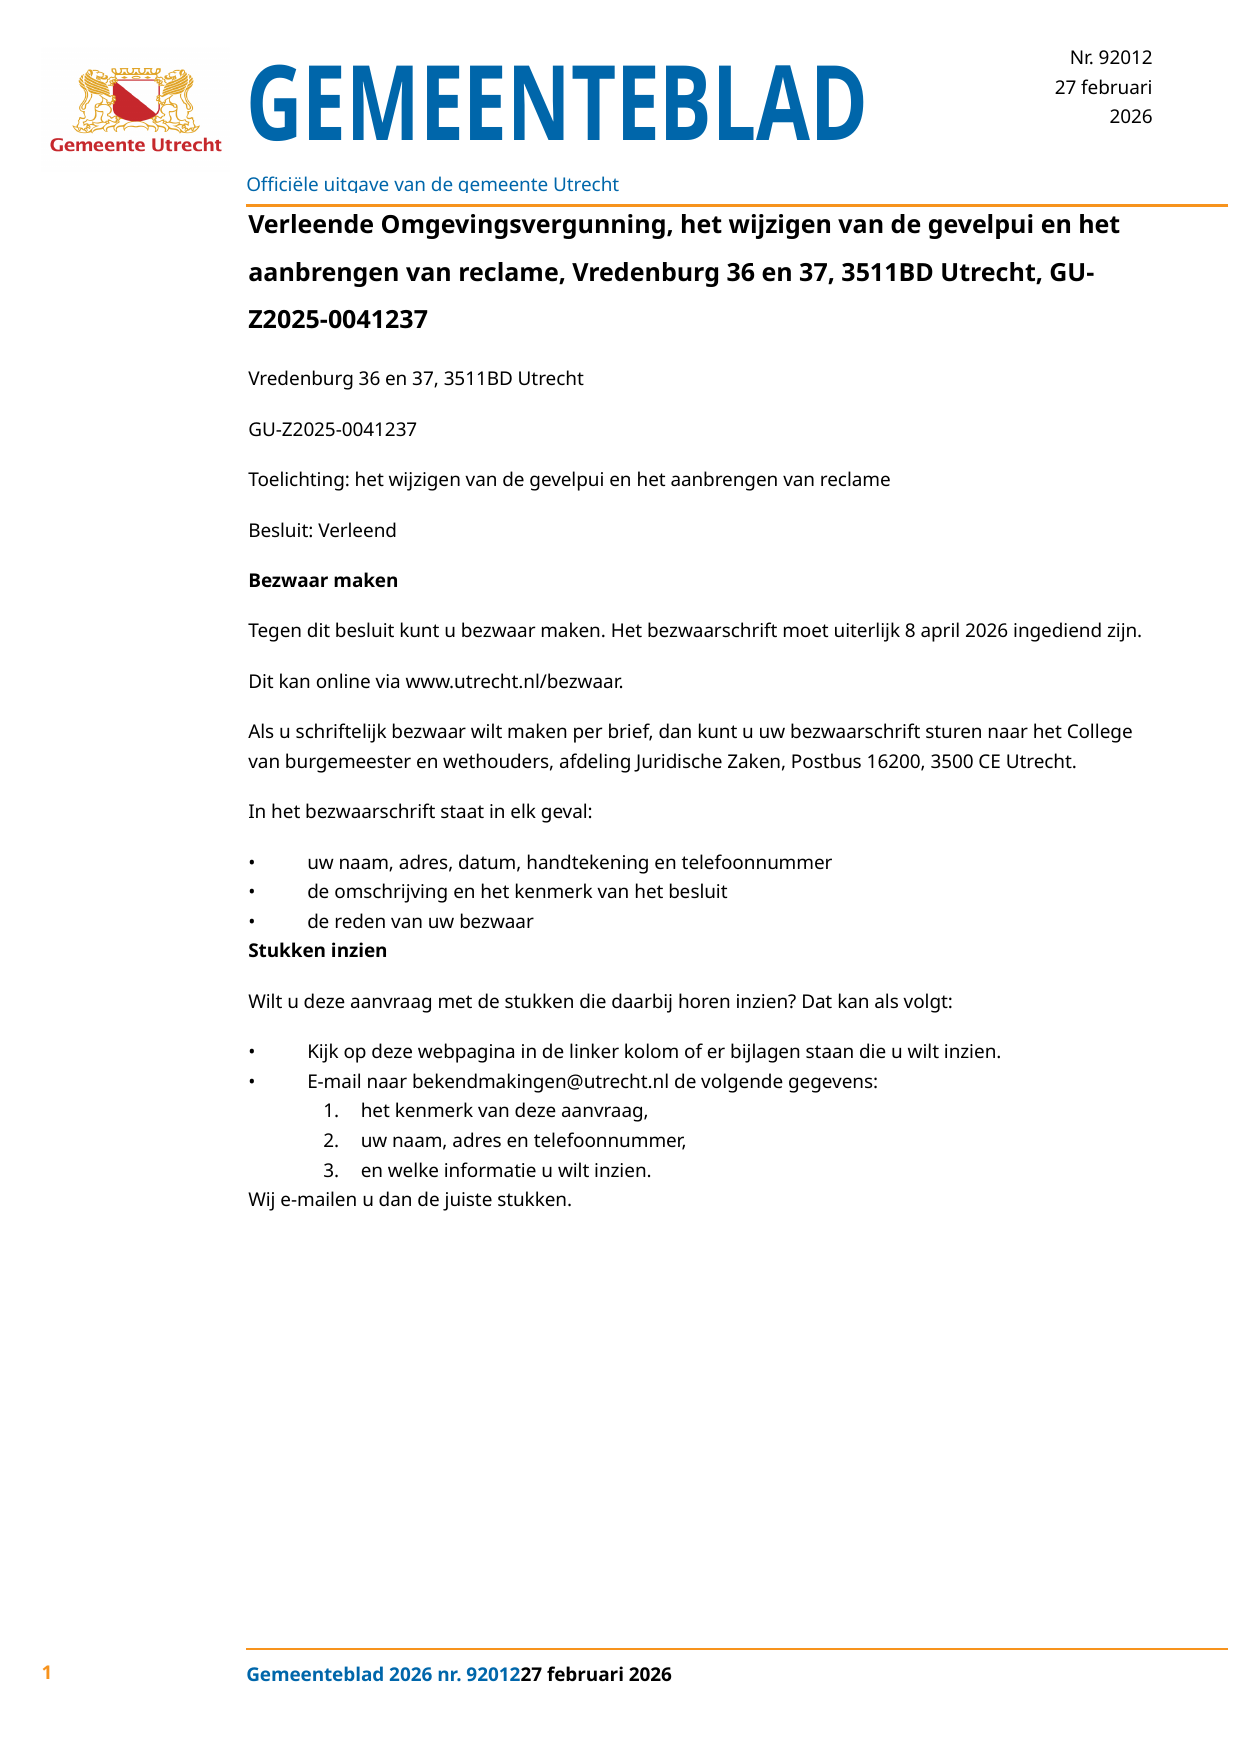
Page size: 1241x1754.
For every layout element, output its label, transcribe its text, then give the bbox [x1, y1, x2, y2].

picture [41, 47, 231, 172]
text Wilt u deze aanvraag met de stukken die daarbij horen inzien? Dat kan als volgt: [248, 988, 1152, 1014]
text Tegen dit besluit kunt u bezwaar maken. Het bezwaarschrift moet uiterlijk 8 april 2026 ingediend zijn. [248, 618, 1152, 643]
text GU-Z2025-0041237 [248, 416, 1152, 442]
text Besluit: Verleend [248, 517, 1152, 542]
list E-mail naar bekendmakingen@utrecht.nl de volgende gegevens: [248, 1068, 1152, 1094]
list en welke informatie u wilt inzien. [323, 1157, 1152, 1182]
list de reden van uw bezwaar [248, 908, 1152, 934]
text Als u schriftelijk bezwaar wilt maken per brief, dan kunt u uw bezwaarschrift sturen naar het College van burgemeester en wethouders, afdeling Juridische Zaken, Postbus 16200, 3500 CE Utrecht. [248, 718, 1152, 774]
text In het bezwaarschrift staat in elk geval: [248, 798, 1152, 824]
text Dit kan online via www.utrecht.nl/bezwaar. [248, 668, 1152, 694]
text Bezwaar maken [248, 567, 1152, 593]
text Stukken inzien [248, 938, 1152, 963]
list de omschrijving en het kenmerk van het besluit [248, 878, 1152, 904]
text Verleende Omgevingsvergunning, het wijzigen van de gevelpui en het aanbrengen van reclame, Vredenburg 36 en 37, 3511BD Utrecht, GU-Z2025-0041237 [248, 207, 1152, 336]
list uw naam, adres, datum, handtekening en telefoonnummer [248, 849, 1152, 874]
text Vredenburg 36 en 37, 3511BD Utrecht [248, 366, 1152, 391]
text Wij e-mailen u dan de juiste stukken. [248, 1186, 1152, 1212]
text Toelichting: het wijzigen van de gevelpui en het aanbrengen van reclame [248, 466, 1152, 492]
list Kijk op deze webpagina in de linker kolom of er bijlagen staan die u wilt inzien. [248, 1038, 1152, 1064]
list uw naam, adres en telefoonnummer, [323, 1127, 1152, 1153]
list het kenmerk van deze aanvraag, [323, 1098, 1152, 1123]
